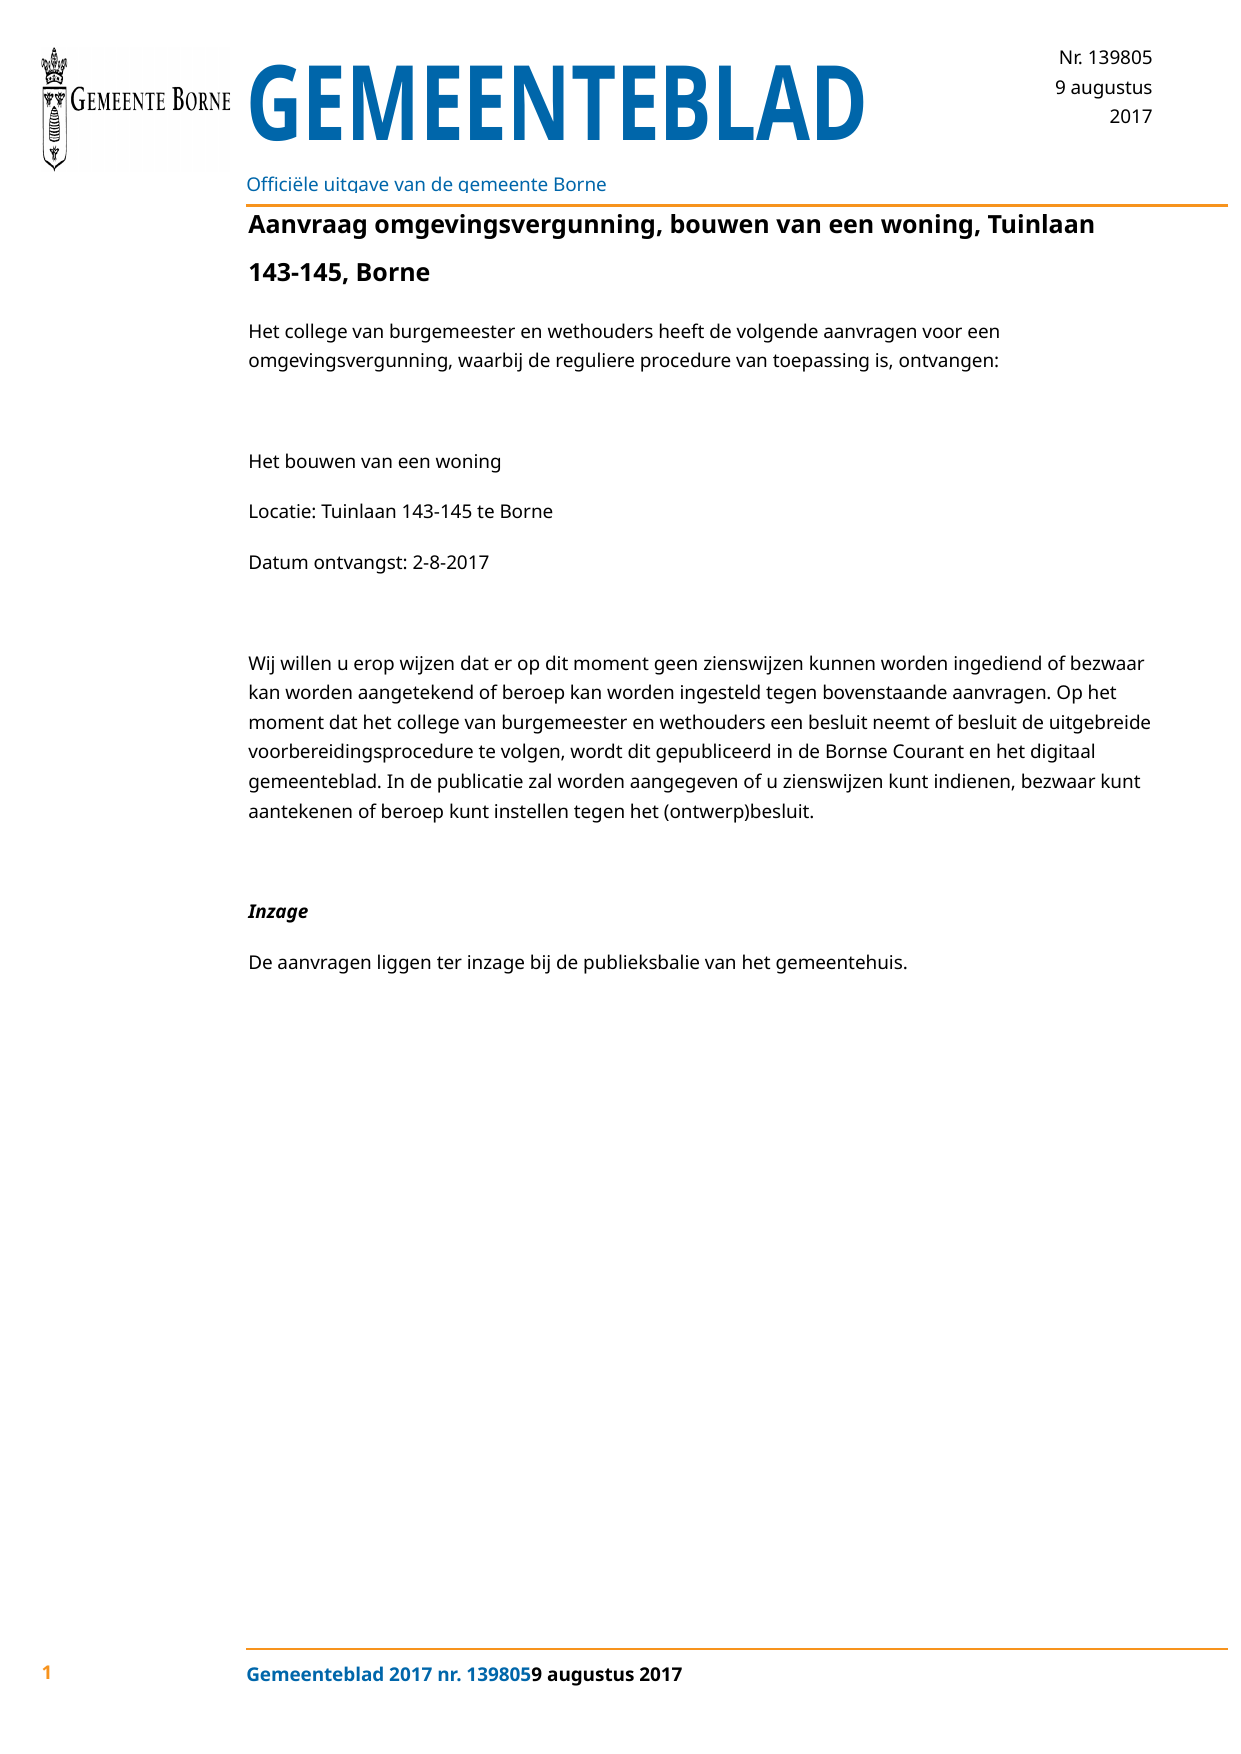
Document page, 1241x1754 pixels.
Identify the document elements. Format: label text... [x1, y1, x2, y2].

text Locatie: Tuinlaan 143-145 te Borne [248, 499, 1152, 524]
text Aanvraag omgevingsvergunning, bouwen van een woning, Tuinlaan 143-145, Borne [248, 207, 1152, 288]
picture [41, 47, 231, 172]
text Wij willen u erop wijzen dat er op dit moment geen zienswijzen kunnen worden ingediend of bezwaar kan worden aangetekend of beroep kan worden ingesteld tegen bovenstaande aanvragen. Op het moment dat het college van burgemeester en wethouders een besluit neemt of besluit de uitgebreide voorbereidingsprocedure te volgen, wordt dit gepubliceerd in de Bornse Courant en het digitaal gemeenteblad. In de publicatie zal worden aangegeven of u zienswijzen kunt indienen, bezwaar kunt aantekenen of beroep kunt instellen tegen het (ontwerp)besluit. [248, 650, 1152, 824]
text De aanvragen liggen ter inzage bij de publieksbalie van het gemeentehuis. [248, 949, 1152, 975]
text Datum ontvangst: 2-8-2017 [248, 549, 1152, 575]
text Het college van burgemeester en wethouders heeft de volgende aanvragen voor een omgevingsvergunning, waarbij de reguliere procedure van toepassing is, ontvangen: [248, 318, 1152, 373]
text Het bouwen van een woning [248, 448, 1152, 474]
text Inzage [248, 899, 1152, 924]
